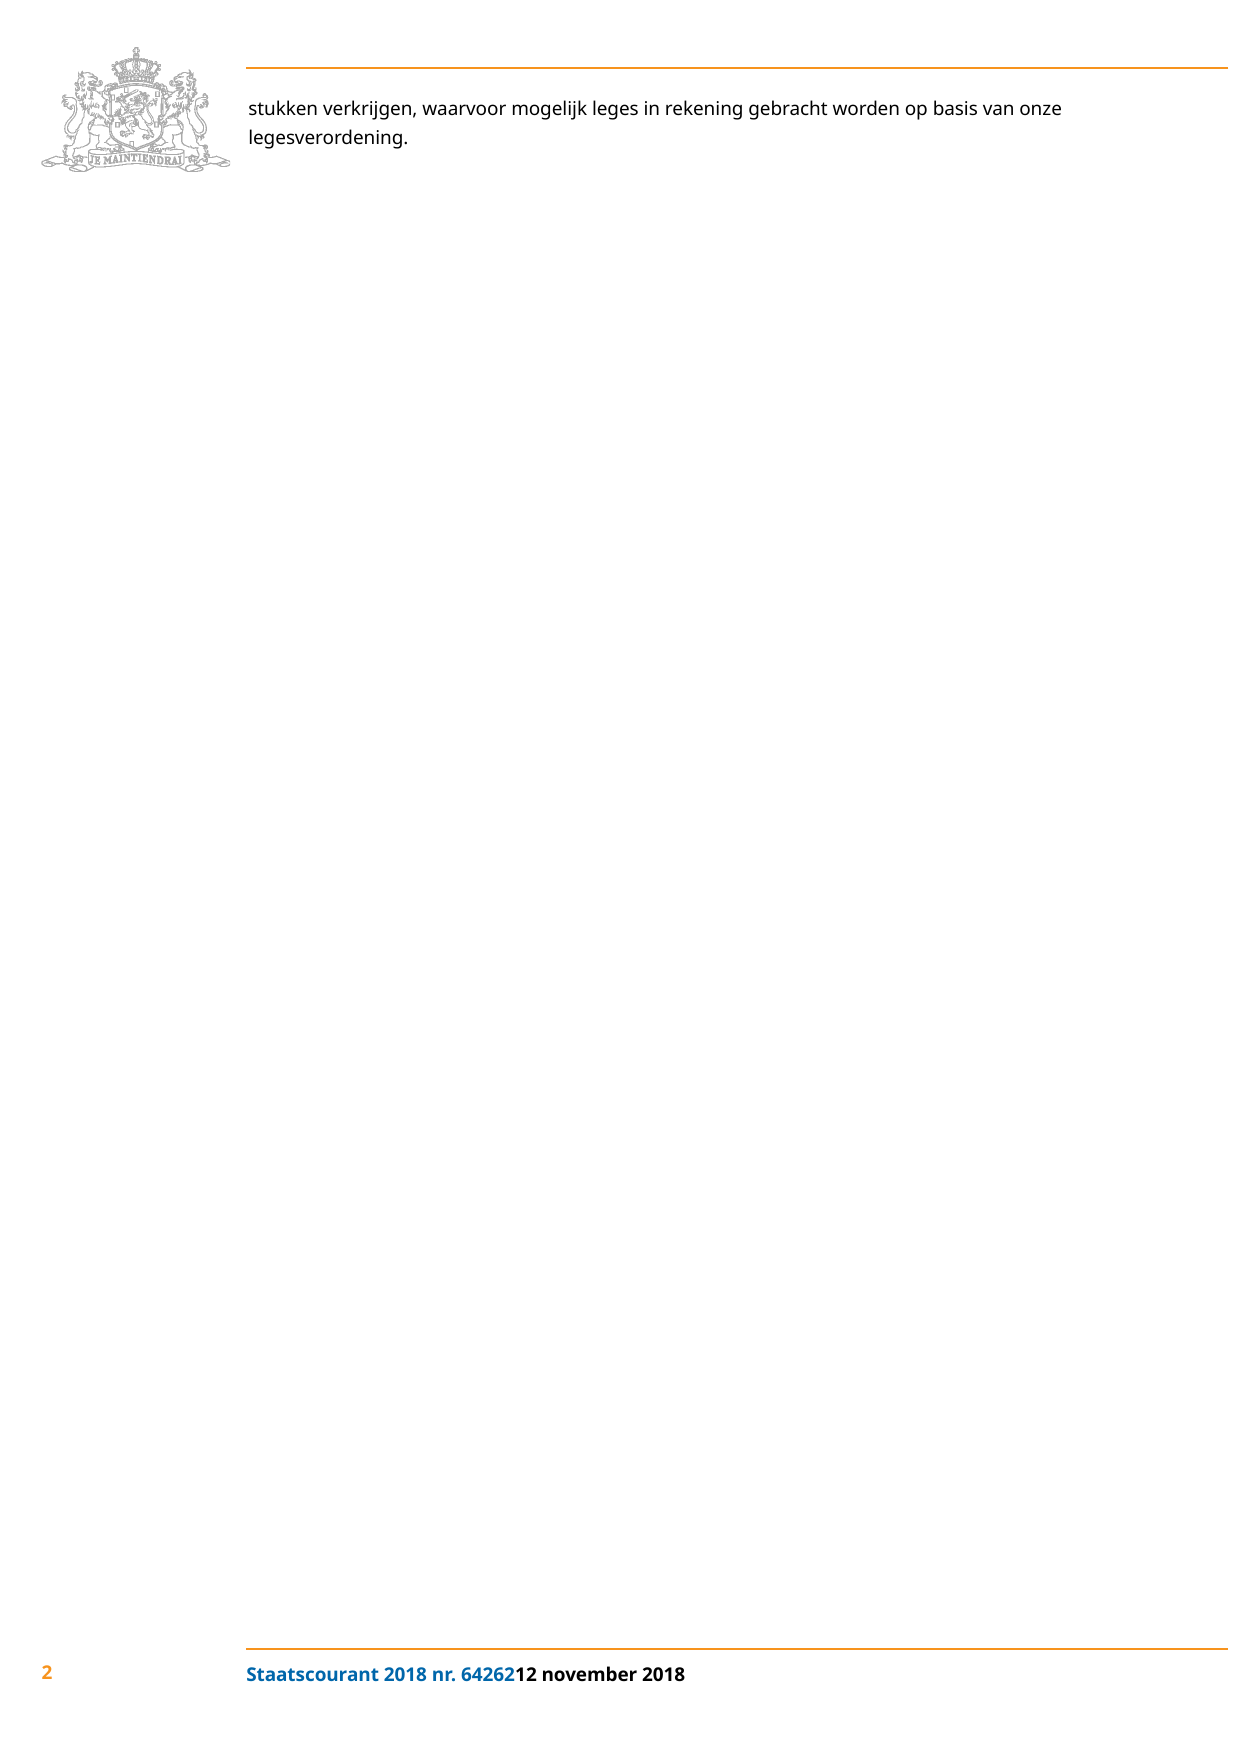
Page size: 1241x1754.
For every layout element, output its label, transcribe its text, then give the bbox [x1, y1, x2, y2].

picture [41, 47, 231, 172]
text stukken verkrijgen, waarvoor mogelijk leges in rekening gebracht worden op basis van onze legesverordening. [248, 95, 1152, 150]
